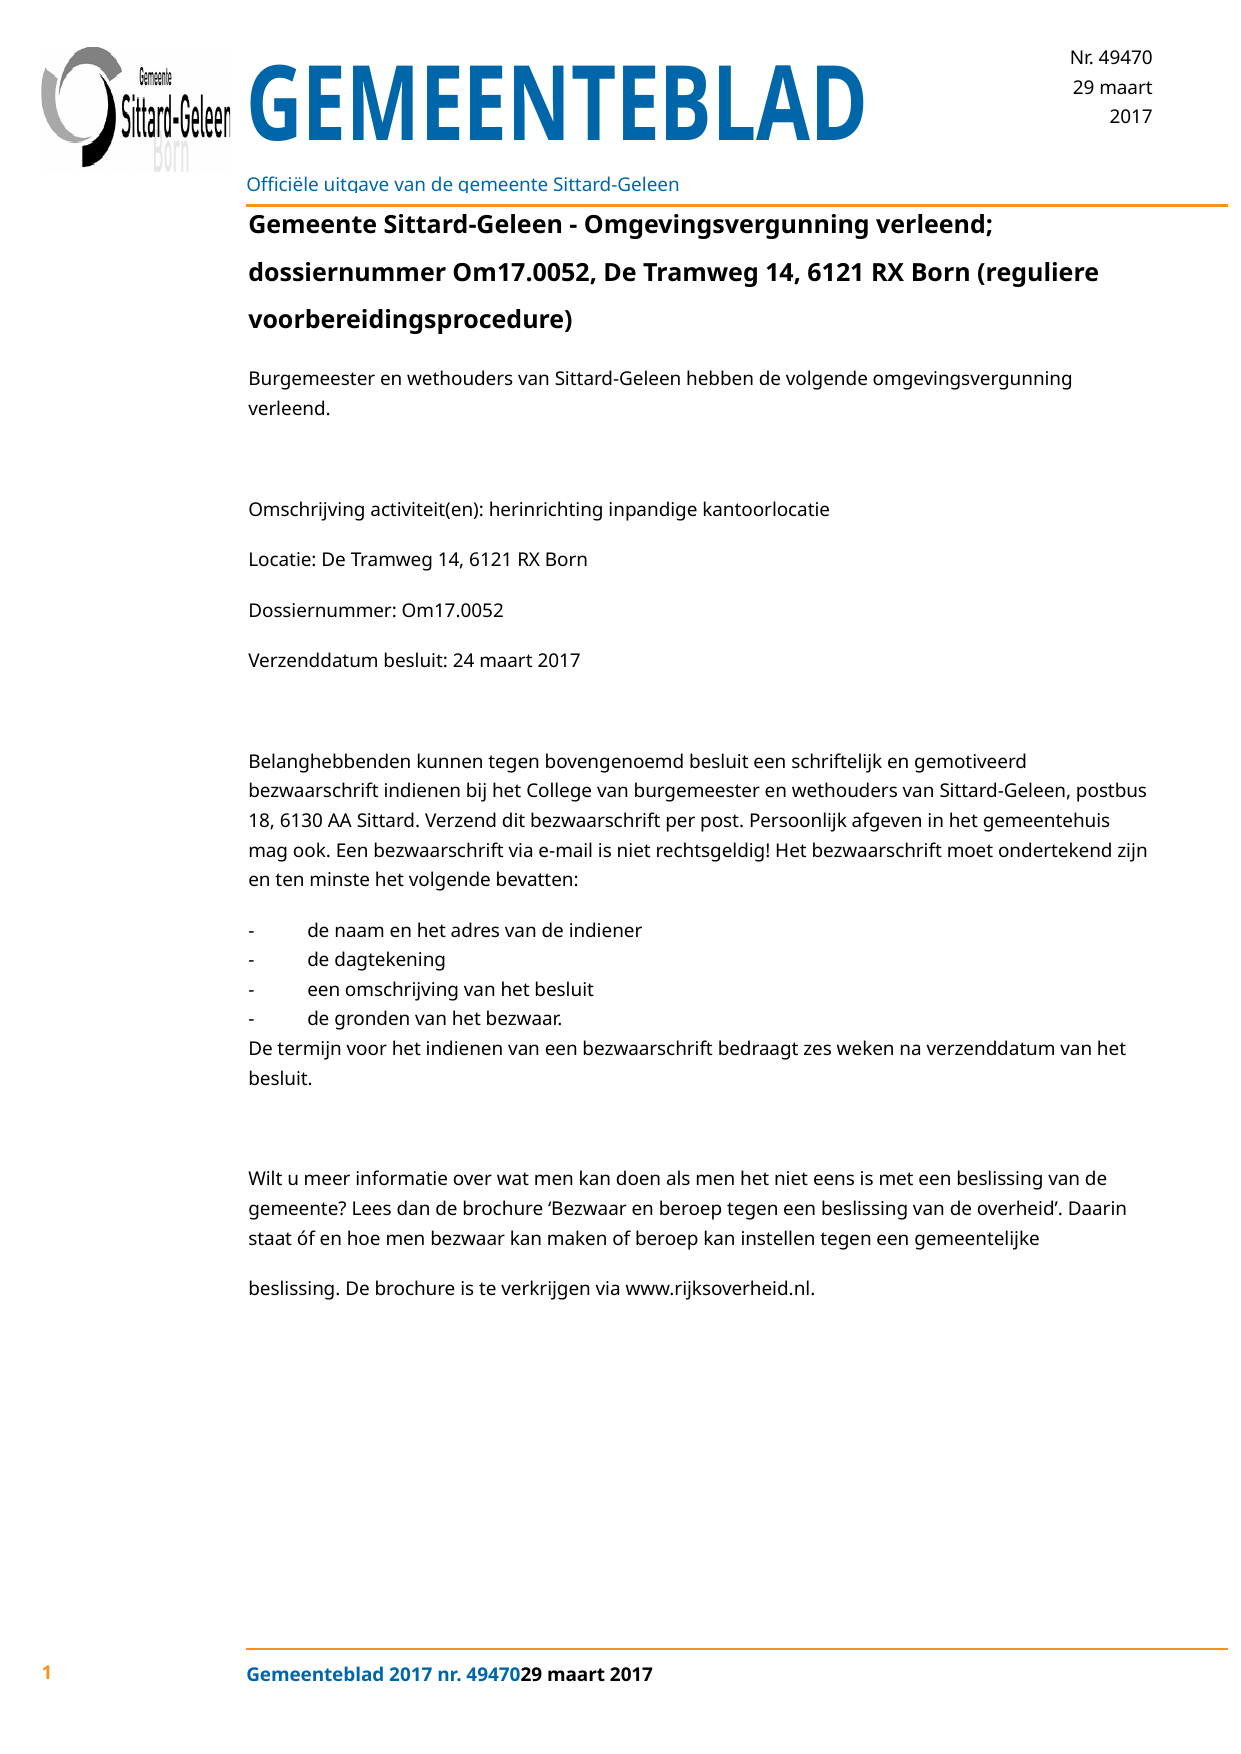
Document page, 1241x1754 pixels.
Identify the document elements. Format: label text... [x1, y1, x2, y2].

picture [41, 47, 231, 172]
text Verzenddatum besluit: 24 maart 2017 [248, 647, 1152, 673]
list de naam en het adres van de indiener [248, 917, 1152, 942]
list een omschrijving van het besluit [248, 976, 1152, 1002]
text beslissing. De brochure is te verkrijgen via www.rijksoverheid.nl. [248, 1275, 1152, 1301]
text Gemeente Sittard-Geleen - Omgevingsvergunning verleend; dossiernummer Om17.0052, De Tramweg 14, 6121 RX Born (reguliere voorbereidingsprocedure) [248, 207, 1152, 336]
list de dagtekening [248, 946, 1152, 972]
text Dossiernummer: Om17.0052 [248, 597, 1152, 622]
text Belanghebbenden kunnen tegen bovengenoemd besluit een schriftelijk en gemotiveerd bezwaarschrift indienen bij het College van burgemeester en wethouders van Sittard-Geleen, postbus 18, 6130 AA Sittard. Verzend dit bezwaarschrift per post. Persoonlijk afgeven in het gemeentehuis mag ook. Een bezwaarschrift via e-mail is niet rechtsgeldig! Het bezwaarschrift moet ondertekend zijn en ten minste het volgende bevatten: [248, 748, 1152, 892]
text Wilt u meer informatie over wat men kan doen als men het niet eens is met een beslissing van de gemeente? Lees dan de brochure ‘Bezwaar en beroep tegen een beslissing van de overheid’. Daarin staat óf en hoe men bezwaar kan maken of beroep kan instellen tegen een gemeentelijke [248, 1166, 1152, 1250]
text De termijn voor het indienen van een bezwaarschrift bedraagt zes weken na verzenddatum van het besluit. [248, 1035, 1152, 1090]
text Omschrijving activiteit(en): herinrichting inpandige kantoorlocatie [248, 496, 1152, 522]
text Burgemeester en wethouders van Sittard-Geleen hebben de volgende omgevingsvergunning verleend. [248, 366, 1152, 421]
text Locatie: De Tramweg 14, 6121 RX Born [248, 546, 1152, 572]
list de gronden van het bezwaar. [248, 1006, 1152, 1031]
